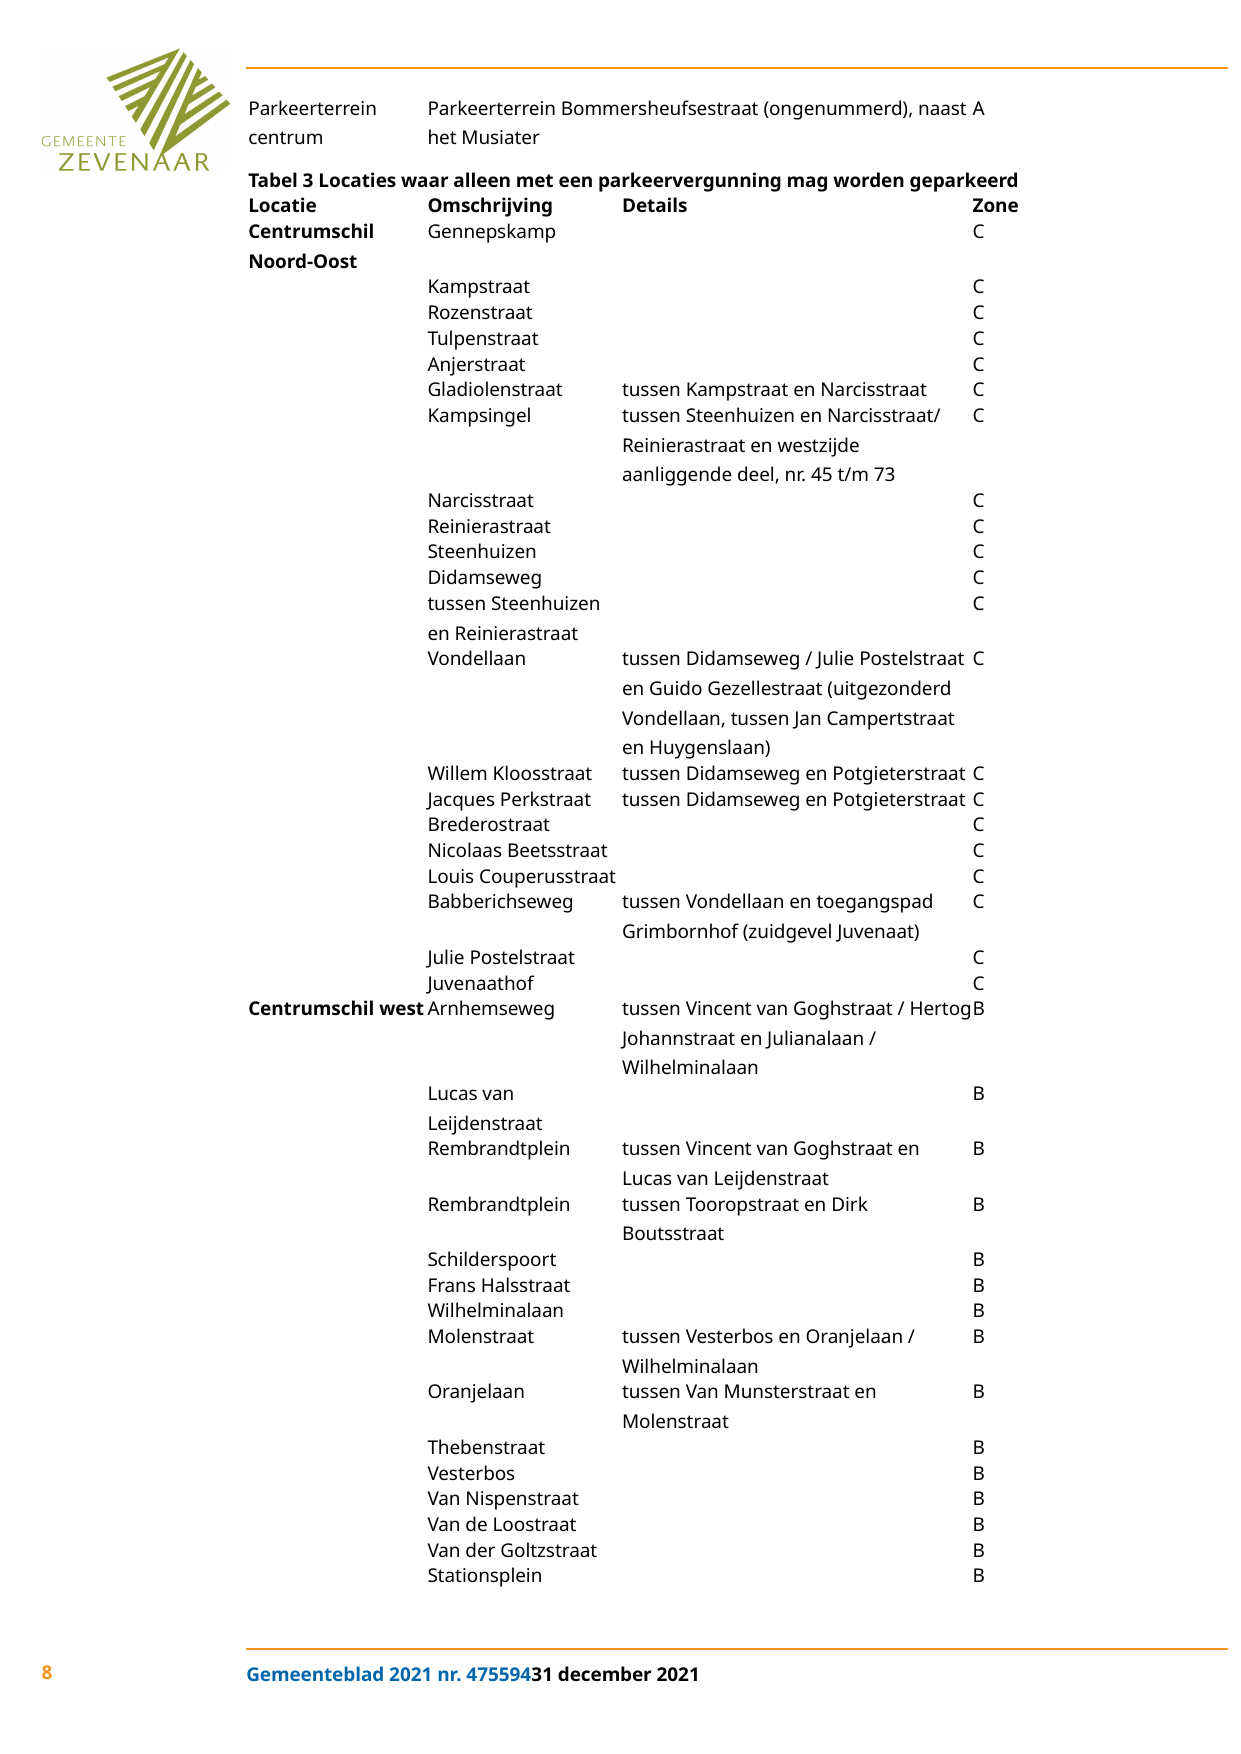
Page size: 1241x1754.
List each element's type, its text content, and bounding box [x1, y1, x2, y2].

table_cell Schilderspoort [427, 1246, 622, 1272]
table_cell [248, 811, 427, 837]
table_cell [248, 837, 427, 863]
table_cell C [973, 590, 1152, 646]
table_cell tussen Didamseweg en Potgieterstraat [622, 760, 972, 786]
table_cell C [973, 811, 1152, 837]
table_cell C [973, 377, 1152, 402]
table_cell C [973, 565, 1152, 590]
table_cell [622, 539, 972, 564]
table_cell [622, 565, 972, 590]
table_cell C [973, 786, 1152, 811]
table_cell [248, 351, 427, 377]
table_cell B [973, 995, 1152, 1080]
table_cell Rembrandtplein [427, 1136, 622, 1191]
table_cell C [973, 944, 1152, 970]
table_cell [248, 1460, 427, 1486]
table_cell tussen Tooropstraat en Dirk Boutsstraat [622, 1191, 972, 1246]
table_cell [248, 1272, 427, 1298]
table_cell [248, 1136, 427, 1191]
table_cell [622, 1460, 972, 1486]
table_cell [248, 1379, 427, 1434]
table_cell B [973, 1511, 1152, 1537]
table_cell [248, 300, 427, 325]
table_cell tussen Vincent van Goghstraat / Hertog Johannstraat en Julianalaan / Wilhelminalaan [622, 995, 972, 1080]
table_cell Babberichseweg [427, 889, 622, 944]
table_cell [248, 513, 427, 539]
table_cell [622, 1272, 972, 1298]
table_cell [248, 944, 427, 970]
table_cell [248, 970, 427, 995]
table_cell B [973, 1324, 1152, 1379]
table_cell A [973, 95, 1152, 150]
table_cell [622, 944, 972, 970]
table_cell C [973, 646, 1152, 760]
table_cell Thebenstraat [427, 1434, 622, 1460]
table_cell C [973, 889, 1152, 944]
table_cell Gennepskamp [427, 219, 622, 274]
table_cell [248, 377, 427, 402]
table_cell [248, 646, 427, 760]
table_cell Steenhuizen [427, 539, 622, 564]
table_cell Anjerstraat [427, 351, 622, 377]
table_cell Brederostraat [427, 811, 622, 837]
table_cell tussen Vincent van Goghstraat en Lucas van Leijdenstraat [622, 1136, 972, 1191]
table_cell tussen Steenhuizen en Narcisstraat/ Reinierastraat en westzijde aanliggende deel, nr. 45 t/m 73 [622, 403, 972, 487]
table_cell Wilhelminalaan [427, 1298, 622, 1323]
table_cell Jacques Perkstraat [427, 786, 622, 811]
table_cell C [973, 539, 1152, 564]
table_cell B [973, 1486, 1152, 1511]
table_cell C [973, 837, 1152, 863]
table_cell Parkeerterrein centrum [248, 95, 427, 150]
table_cell Julie Postelstraat [427, 944, 622, 970]
table_cell [622, 1563, 972, 1588]
table_cell Centrumschil Noord-Oost [248, 219, 427, 274]
table_cell Van der Goltzstraat [427, 1537, 622, 1563]
table_cell [622, 1511, 972, 1537]
table_cell tussen Steenhuizen en Reinierastraat [427, 590, 622, 646]
table_cell C [973, 351, 1152, 377]
table_cell [248, 539, 427, 564]
table_cell [248, 274, 427, 299]
table_cell [622, 351, 972, 377]
table_cell C [973, 863, 1152, 889]
table_cell [248, 1080, 427, 1136]
table_cell [248, 1511, 427, 1537]
table_cell [622, 219, 972, 274]
table_cell [248, 760, 427, 786]
table_cell B [973, 1272, 1152, 1298]
table_cell Willem Kloosstraat [427, 760, 622, 786]
table_cell B [973, 1080, 1152, 1136]
table_cell [248, 1298, 427, 1323]
table_cell B [973, 1434, 1152, 1460]
table_cell B [973, 1537, 1152, 1563]
table_cell C [973, 487, 1152, 513]
table_cell [248, 889, 427, 944]
table_cell B [973, 1460, 1152, 1486]
table_cell Rozenstraat [427, 300, 622, 325]
table_cell [622, 811, 972, 837]
table_cell [622, 837, 972, 863]
table_cell Centrumschil west [248, 995, 427, 1080]
table_cell [248, 1246, 427, 1272]
table_cell [622, 274, 972, 299]
table_cell [248, 1537, 427, 1563]
table_cell [622, 970, 972, 995]
table_cell [622, 487, 972, 513]
table_cell C [973, 970, 1152, 995]
table_cell [248, 1486, 427, 1511]
table_cell [622, 513, 972, 539]
table_header Locatie [248, 193, 427, 218]
table_cell Kampsingel [427, 403, 622, 487]
table_cell Tulpenstraat [427, 325, 622, 351]
table_cell [248, 1324, 427, 1379]
table_cell tussen Vondellaan en toegangspad Grimbornhof (zuidgevel Juvenaat) [622, 889, 972, 944]
table_cell Molenstraat [427, 1324, 622, 1379]
table_cell [248, 786, 427, 811]
table_cell B [973, 1191, 1152, 1246]
table_cell [622, 1246, 972, 1272]
table_header Details [622, 193, 972, 218]
table_cell tussen Didamseweg en Potgieterstraat [622, 786, 972, 811]
table_cell Vondellaan [427, 646, 622, 760]
table_cell [248, 1191, 427, 1246]
table_cell [622, 1486, 972, 1511]
text Tabel 3 Locaties waar alleen met een parkeervergunning mag worden geparkeerd [248, 167, 1152, 193]
table_cell Reinierastraat [427, 513, 622, 539]
table_cell Rembrandtplein [427, 1191, 622, 1246]
table_cell B [973, 1136, 1152, 1191]
table_cell Gladiolenstraat [427, 377, 622, 402]
table_cell [622, 1537, 972, 1563]
table_cell [622, 325, 972, 351]
table_header Zone [973, 193, 1152, 218]
picture [41, 47, 231, 172]
table_cell C [973, 300, 1152, 325]
table_cell [622, 863, 972, 889]
table_cell Lucas van Leijdenstraat [427, 1080, 622, 1136]
table_cell [248, 565, 427, 590]
table_cell Parkeerterrein Bommersheufsestraat (ongenummerd), naast het Musiater [427, 95, 972, 150]
table_cell Louis Couperusstraat [427, 863, 622, 889]
table_cell tussen Vesterbos en Oranjelaan / Wilhelminalaan [622, 1324, 972, 1379]
table_cell C [973, 219, 1152, 274]
table_cell B [973, 1379, 1152, 1434]
table_cell [248, 325, 427, 351]
table_cell tussen Didamseweg / Julie Postelstraat en Guido Gezellestraat (uitgezonderd Vondellaan, tussen Jan Campertstraat en Huygenslaan) [622, 646, 972, 760]
table_cell Van Nispenstraat [427, 1486, 622, 1511]
table_cell [622, 300, 972, 325]
table_cell B [973, 1563, 1152, 1588]
table_cell B [973, 1298, 1152, 1323]
table_cell [622, 1434, 972, 1460]
table_cell Frans Halsstraat [427, 1272, 622, 1298]
table_cell C [973, 274, 1152, 299]
table_cell [248, 590, 427, 646]
table_cell Didamseweg [427, 565, 622, 590]
table_cell [622, 1080, 972, 1136]
table_cell C [973, 403, 1152, 487]
table_cell [248, 1434, 427, 1460]
table_cell C [973, 513, 1152, 539]
table_cell Narcisstraat [427, 487, 622, 513]
table_cell Juvenaathof [427, 970, 622, 995]
table_cell [248, 863, 427, 889]
table_cell tussen Van Munsterstraat en Molenstraat [622, 1379, 972, 1434]
table_cell [622, 1298, 972, 1323]
table_cell tussen Kampstraat en Narcisstraat [622, 377, 972, 402]
table_cell C [973, 325, 1152, 351]
table_cell Oranjelaan [427, 1379, 622, 1434]
table_cell Kampstraat [427, 274, 622, 299]
table_cell C [973, 760, 1152, 786]
table_cell [248, 403, 427, 487]
table_cell Stationsplein [427, 1563, 622, 1588]
table_cell [248, 1563, 427, 1588]
table_header Omschrijving [427, 193, 622, 218]
table_cell Arnhemseweg [427, 995, 622, 1080]
table_cell [248, 487, 427, 513]
table_cell [622, 590, 972, 646]
table_cell Van de Loostraat [427, 1511, 622, 1537]
table_cell B [973, 1246, 1152, 1272]
table_cell Vesterbos [427, 1460, 622, 1486]
table_cell Nicolaas Beetsstraat [427, 837, 622, 863]
